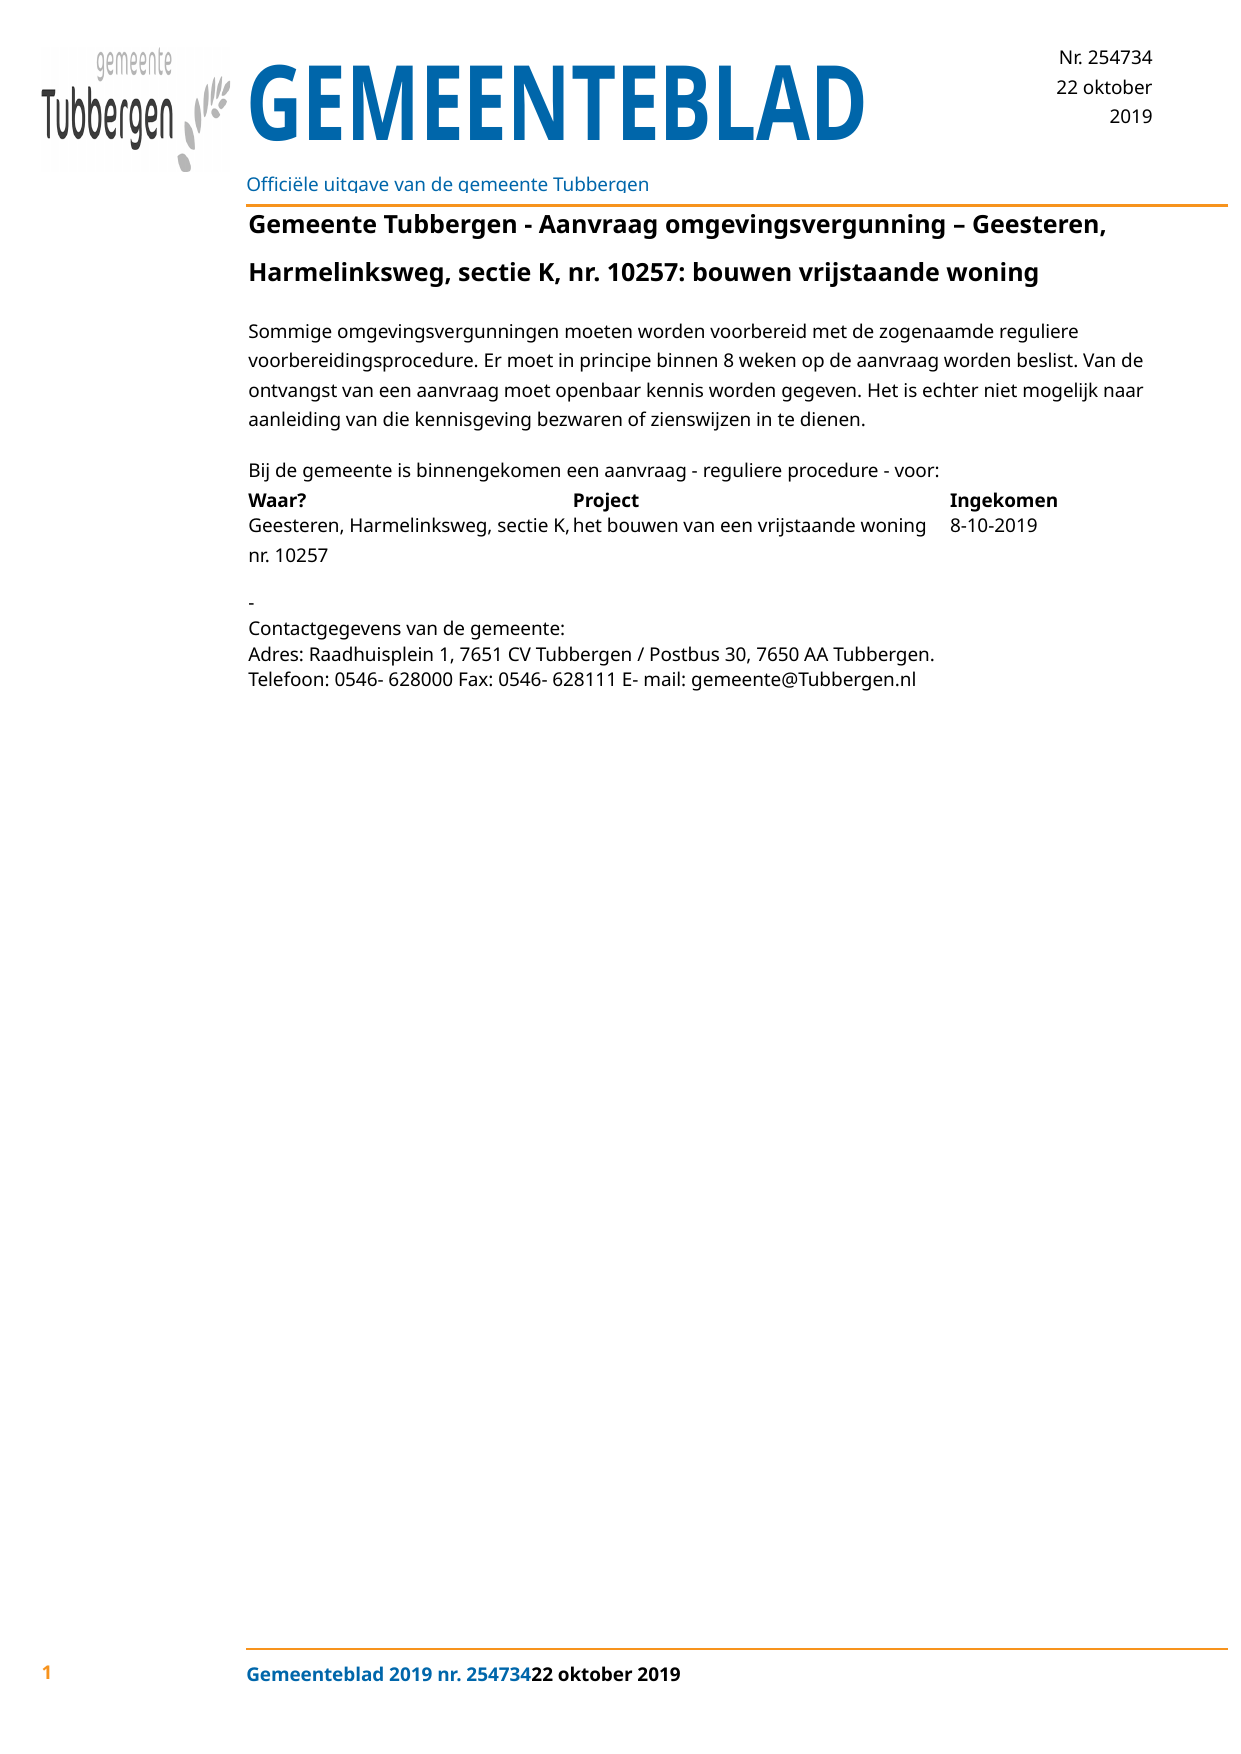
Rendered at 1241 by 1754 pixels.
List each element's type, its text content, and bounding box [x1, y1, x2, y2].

text Sommige omgevingsvergunningen moeten worden voorbereid met de zogenaamde reguliere voorbereidingsprocedure. Er moet in principe binnen 8 weken op de aanvraag worden beslist. Van de ontvangst van een aanvraag moet openbaar kennis worden gegeven. Het is echter niet mogelijk naar aanleiding van die kennisgeving bezwaren of zienswijzen in te dienen. [248, 318, 1152, 432]
text Bij de gemeente is binnengekomen een aanvraag - reguliere procedure - voor: [248, 457, 1152, 483]
table_header Project [573, 487, 950, 512]
text Contactgegevens van de gemeente: [248, 615, 1152, 641]
text Telefoon: 0546- 628000 Fax: 0546- 628111 E- mail: gemeente@Tubbergen.nl [248, 666, 1152, 692]
table_cell 8-10-2019 [950, 513, 1152, 568]
text - [248, 589, 1152, 615]
table_header Waar? [248, 487, 573, 512]
picture [41, 47, 231, 172]
text Adres: Raadhuisplein 1, 7651 CV Tubbergen / Postbus 30, 7650 AA Tubbergen. [248, 641, 1152, 666]
table_header Ingekomen [950, 487, 1152, 512]
table_cell het bouwen van een vrijstaande woning [573, 513, 950, 568]
table_cell Geesteren, Harmelinksweg, sectie K, nr. 10257 [248, 513, 573, 568]
text Gemeente Tubbergen - Aanvraag omgevingsvergunning – Geesteren, Harmelinksweg, sectie K, nr. 10257: bouwen vrijstaande woning [248, 207, 1152, 288]
